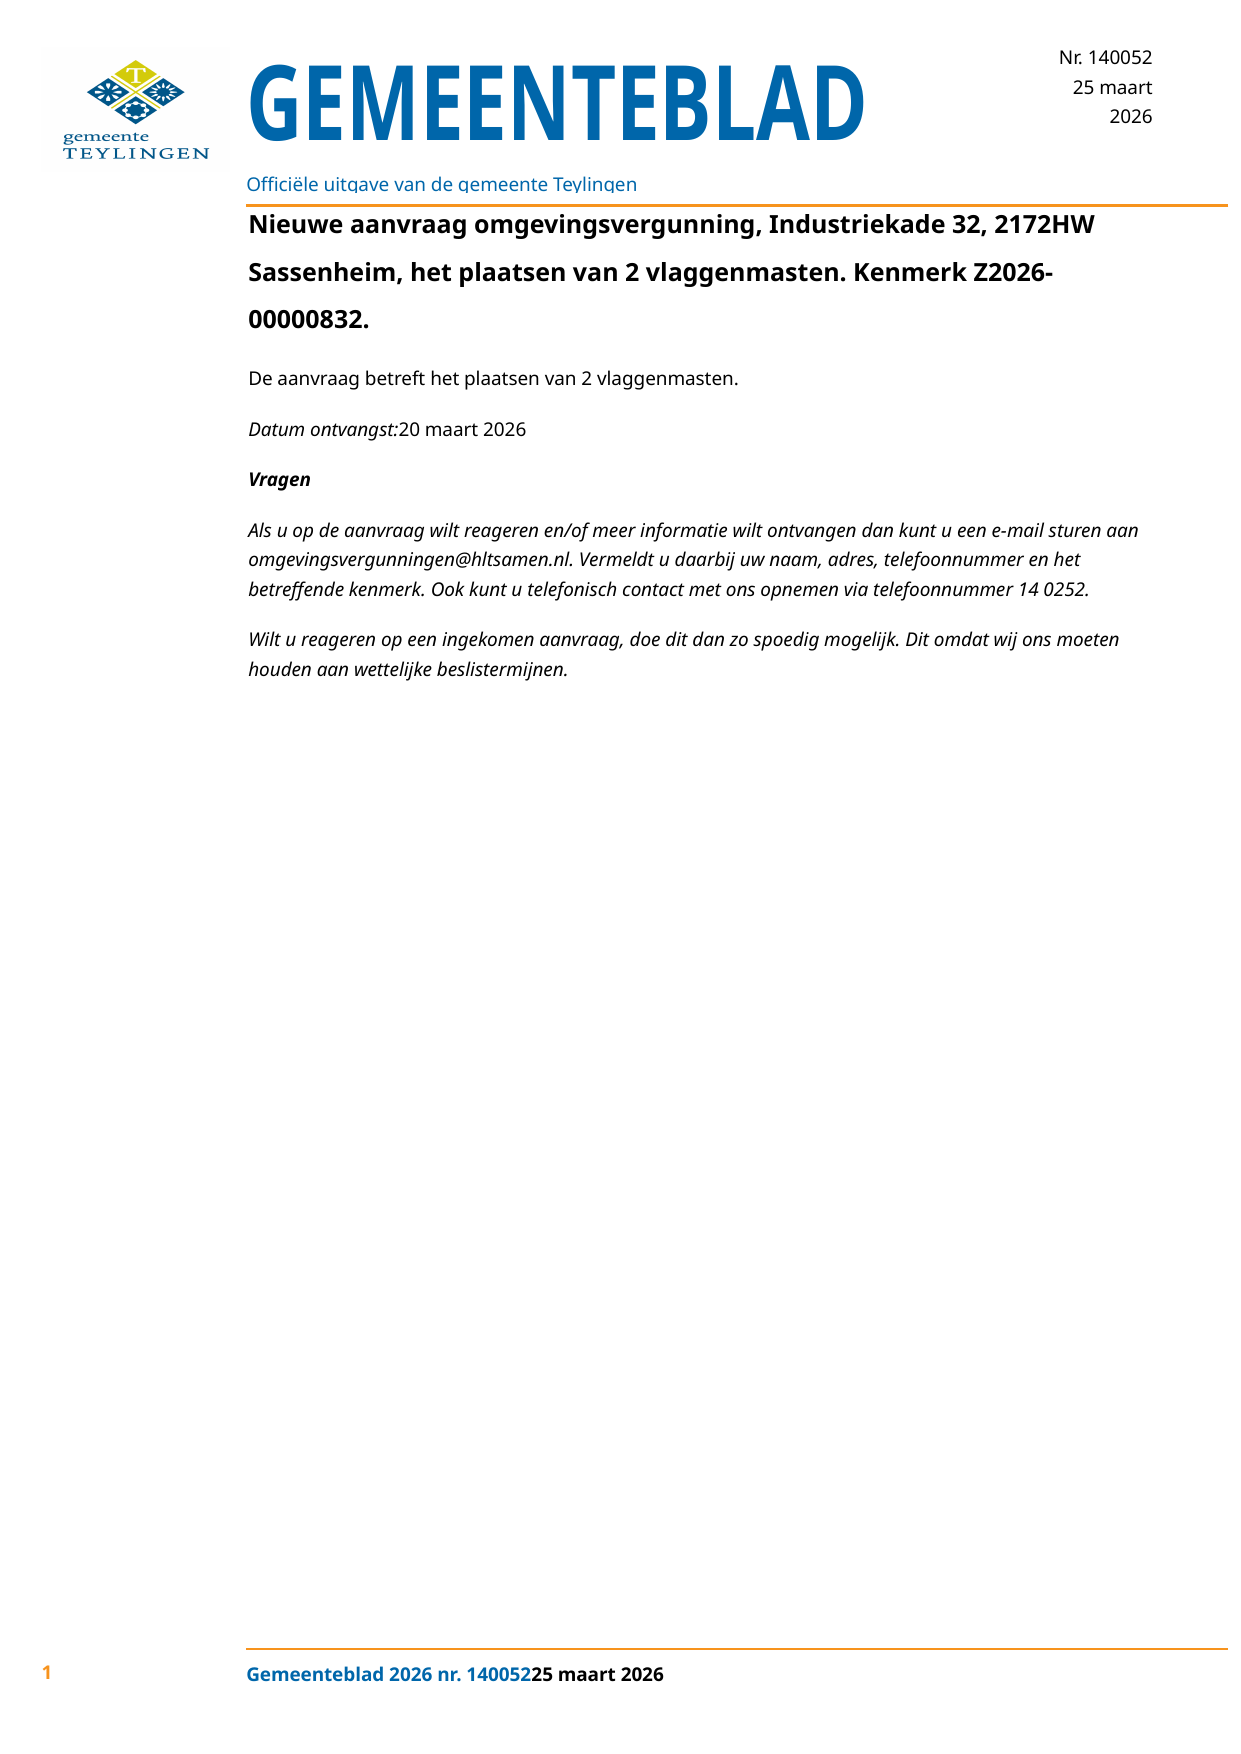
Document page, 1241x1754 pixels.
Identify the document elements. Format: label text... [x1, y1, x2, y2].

text Datum ontvangst:20 maart 2026 [248, 416, 1152, 442]
text Als u op de aanvraag wilt reageren en/of meer informatie wilt ontvangen dan kunt u een e-mail sturen aan omgevingsvergunningen@hltsamen.nl. Vermeldt u daarbij uw naam, adres, telefoonnummer en het betreffende kenmerk. Ook kunt u telefonisch contact met ons opnemen via telefoonnummer 14 0252. [248, 517, 1152, 602]
text De aanvraag betreft het plaatsen van 2 vlaggenmasten. [248, 366, 1152, 391]
text Nieuwe aanvraag omgevingsvergunning, Industriekade 32, 2172HW Sassenheim, het plaatsen van 2 vlaggenmasten. Kenmerk Z2026-00000832. [248, 207, 1152, 336]
picture [41, 47, 231, 172]
text Vragen [248, 466, 1152, 492]
text Wilt u reageren op een ingekomen aanvraag, doe dit dan zo spoedig mogelijk. Dit omdat wij ons moeten houden aan wettelijke beslistermijnen. [248, 626, 1152, 682]
